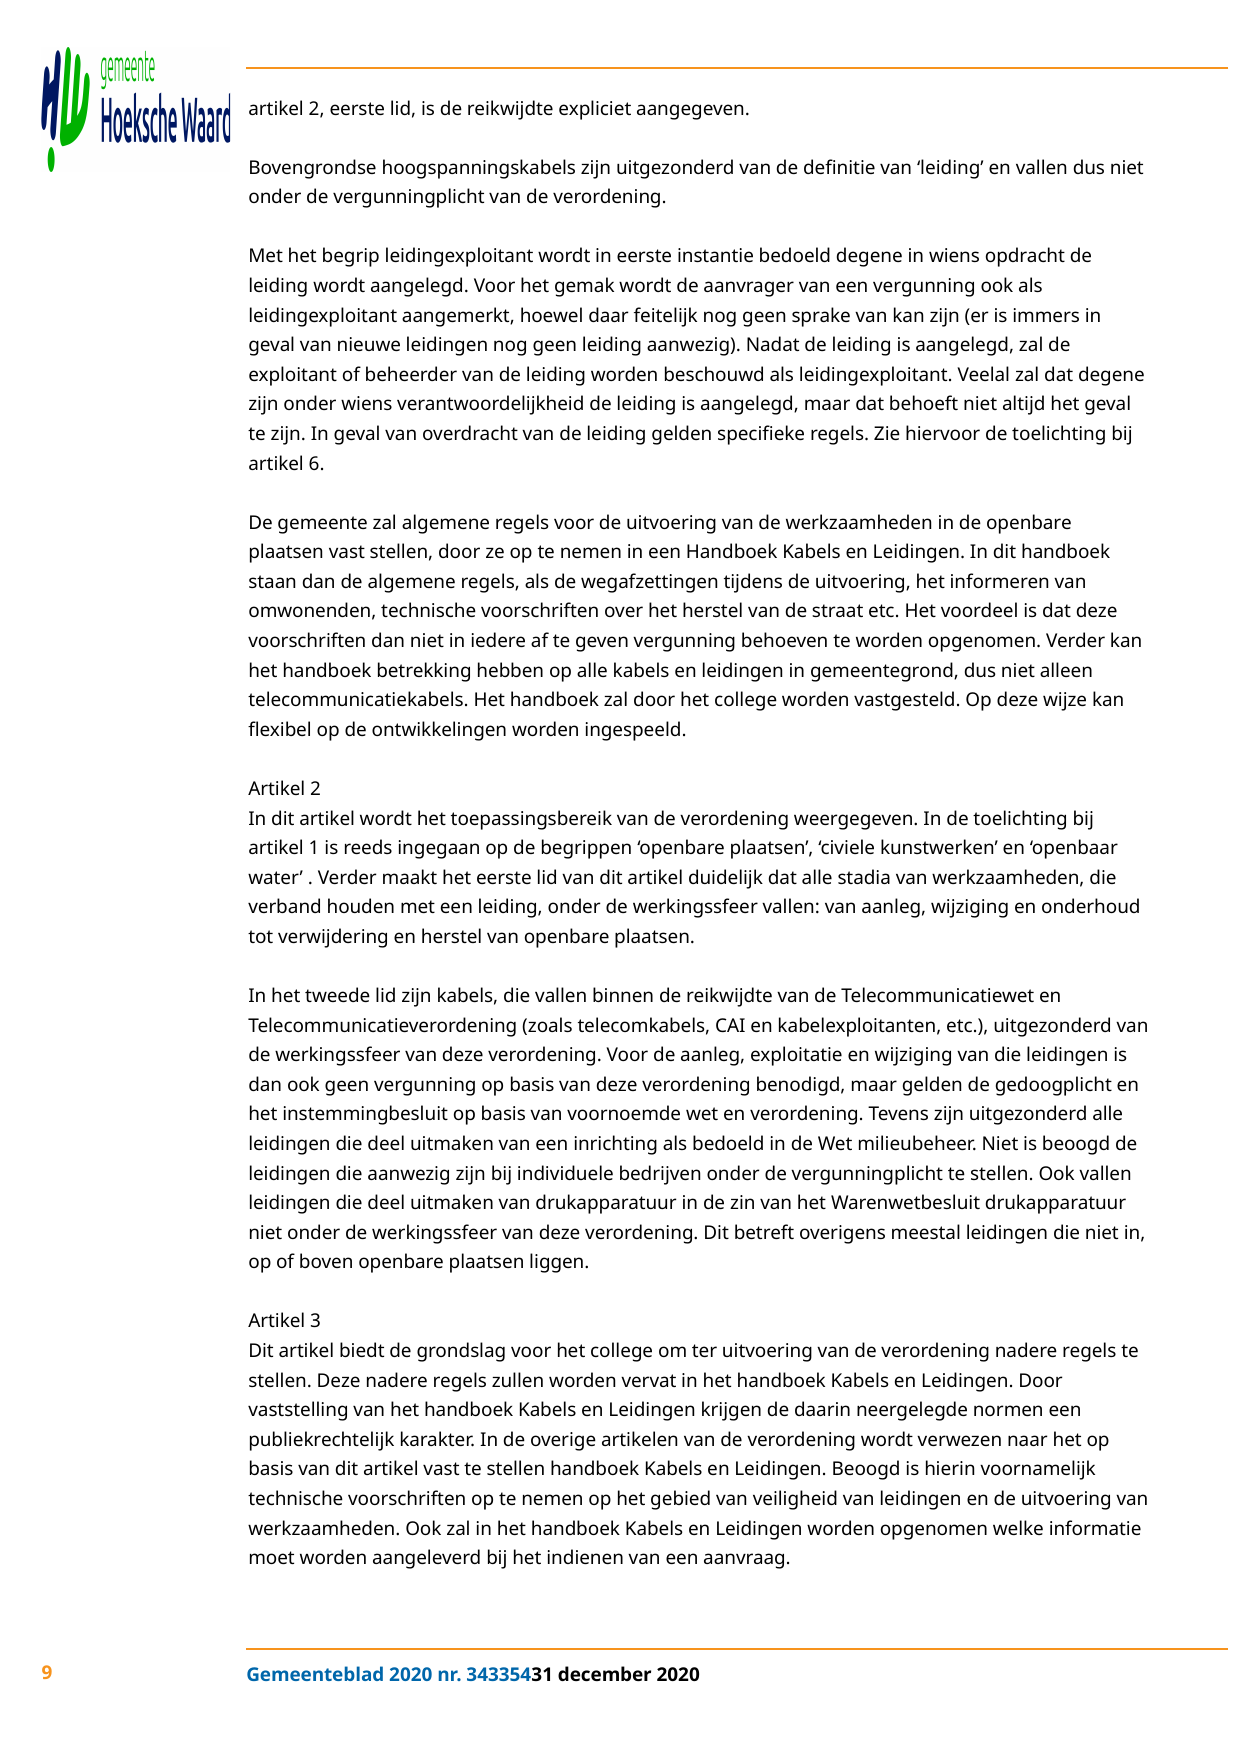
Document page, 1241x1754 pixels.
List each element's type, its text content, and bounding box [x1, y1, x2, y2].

picture [41, 47, 231, 172]
text De gemeente zal algemene regels voor de uitvoering van de werkzaamheden in de openbare plaatsen vast stellen, door ze op te nemen in een Handboek Kabels en Leidingen. In dit handboek staan dan de algemene regels, als de wegafzettingen tijdens de uitvoering, het informeren van omwonenden, technische voorschriften over het herstel van de straat etc. Het voordeel is dat deze voorschriften dan niet in iedere af te geven vergunning behoeven te worden opgenomen. Verder kan het handboek betrekking hebben op alle kabels en leidingen in gemeentegrond, dus niet alleen telecommunicatiekabels. Het handboek zal door het college worden vastgesteld. Op deze wijze kan flexibel op de ontwikkelingen worden ingespeeld. [248, 509, 1152, 742]
text In het tweede lid zijn kabels, die vallen binnen de reikwijdte van de Telecommunicatiewet en Telecommunicatieverordening (zoals telecomkabels, CAI en kabelexploitanten, etc.), uitgezonderd van de werkingssfeer van deze verordening. Voor de aanleg, exploitatie en wijziging van die leidingen is dan ook geen vergunning op basis van deze verordening benodigd, maar gelden de gedoogplicht en het instemmingbesluit op basis van voornoemde wet en verordening. Tevens zijn uitgezonderd alle leidingen die deel uitmaken van een inrichting als bedoeld in de Wet milieubeheer. Niet is beoogd de leidingen die aanwezig zijn bij individuele bedrijven onder de vergunningplicht te stellen. Ook vallen leidingen die deel uitmaken van drukapparatuur in de zin van het Warenwetbesluit drukapparatuur niet onder de werkingssfeer van deze verordening. Dit betreft overigens meestal leidingen die niet in, op of boven openbare plaatsen liggen. [248, 982, 1152, 1274]
text Artikel 2 [248, 775, 1152, 801]
text Bovengrondse hoogspanningskabels zijn uitgezonderd van de definitie van ‘leiding’ en vallen dus niet onder de vergunningplicht van de verordening. [248, 154, 1152, 209]
text Met het begrip leidingexploitant wordt in eerste instantie bedoeld degene in wiens opdracht de leiding wordt aangelegd. Voor het gemak wordt de aanvrager van een vergunning ook als leidingexploitant aangemerkt, hoewel daar feitelijk nog geen sprake van kan zijn (er is immers in geval van nieuwe leidingen nog geen leiding aanwezig). Nadat de leiding is aangelegd, zal de exploitant of beheerder van de leiding worden beschouwd als leidingexploitant. Veelal zal dat degene zijn onder wiens verantwoordelijkheid de leiding is aangelegd, maar dat behoeft niet altijd het geval te zijn. In geval van overdracht van de leiding gelden specifieke regels. Zie hiervoor de toelichting bij artikel 6. [248, 243, 1152, 476]
text In dit artikel wordt het toepassingsbereik van de verordening weergegeven. In de toelichting bij artikel 1 is reeds ingegaan op de begrippen ‘openbare plaatsen’, ‘civiele kunstwerken’ en ‘openbaar water’ . Verder maakt het eerste lid van dit artikel duidelijk dat alle stadia van werkzaamheden, die verband houden met een leiding, onder de werkingssfeer vallen: van aanleg, wijziging en onderhoud tot verwijdering en herstel van openbare plaatsen. [248, 805, 1152, 949]
text Artikel 3 [248, 1308, 1152, 1333]
text Dit artikel biedt de grondslag voor het college om ter uitvoering van de verordening nadere regels te stellen. Deze nadere regels zullen worden vervat in het handboek Kabels en Leidingen. Door vaststelling van het handboek Kabels en Leidingen krijgen de daarin neergelegde normen een publiekrechtelijk karakter. In de overige artikelen van de verordening wordt verwezen naar het op basis van dit artikel vast te stellen handboek Kabels en Leidingen. Beoogd is hierin voornamelijk technische voorschriften op te nemen op het gebied van veiligheid van leidingen en de uitvoering van werkzaamheden. Ook zal in het handboek Kabels en Leidingen worden opgenomen welke informatie moet worden aangeleverd bij het indienen van een aanvraag. [248, 1337, 1152, 1570]
text artikel 2, eerste lid, is de reikwijdte expliciet aangegeven. [248, 95, 1152, 121]
